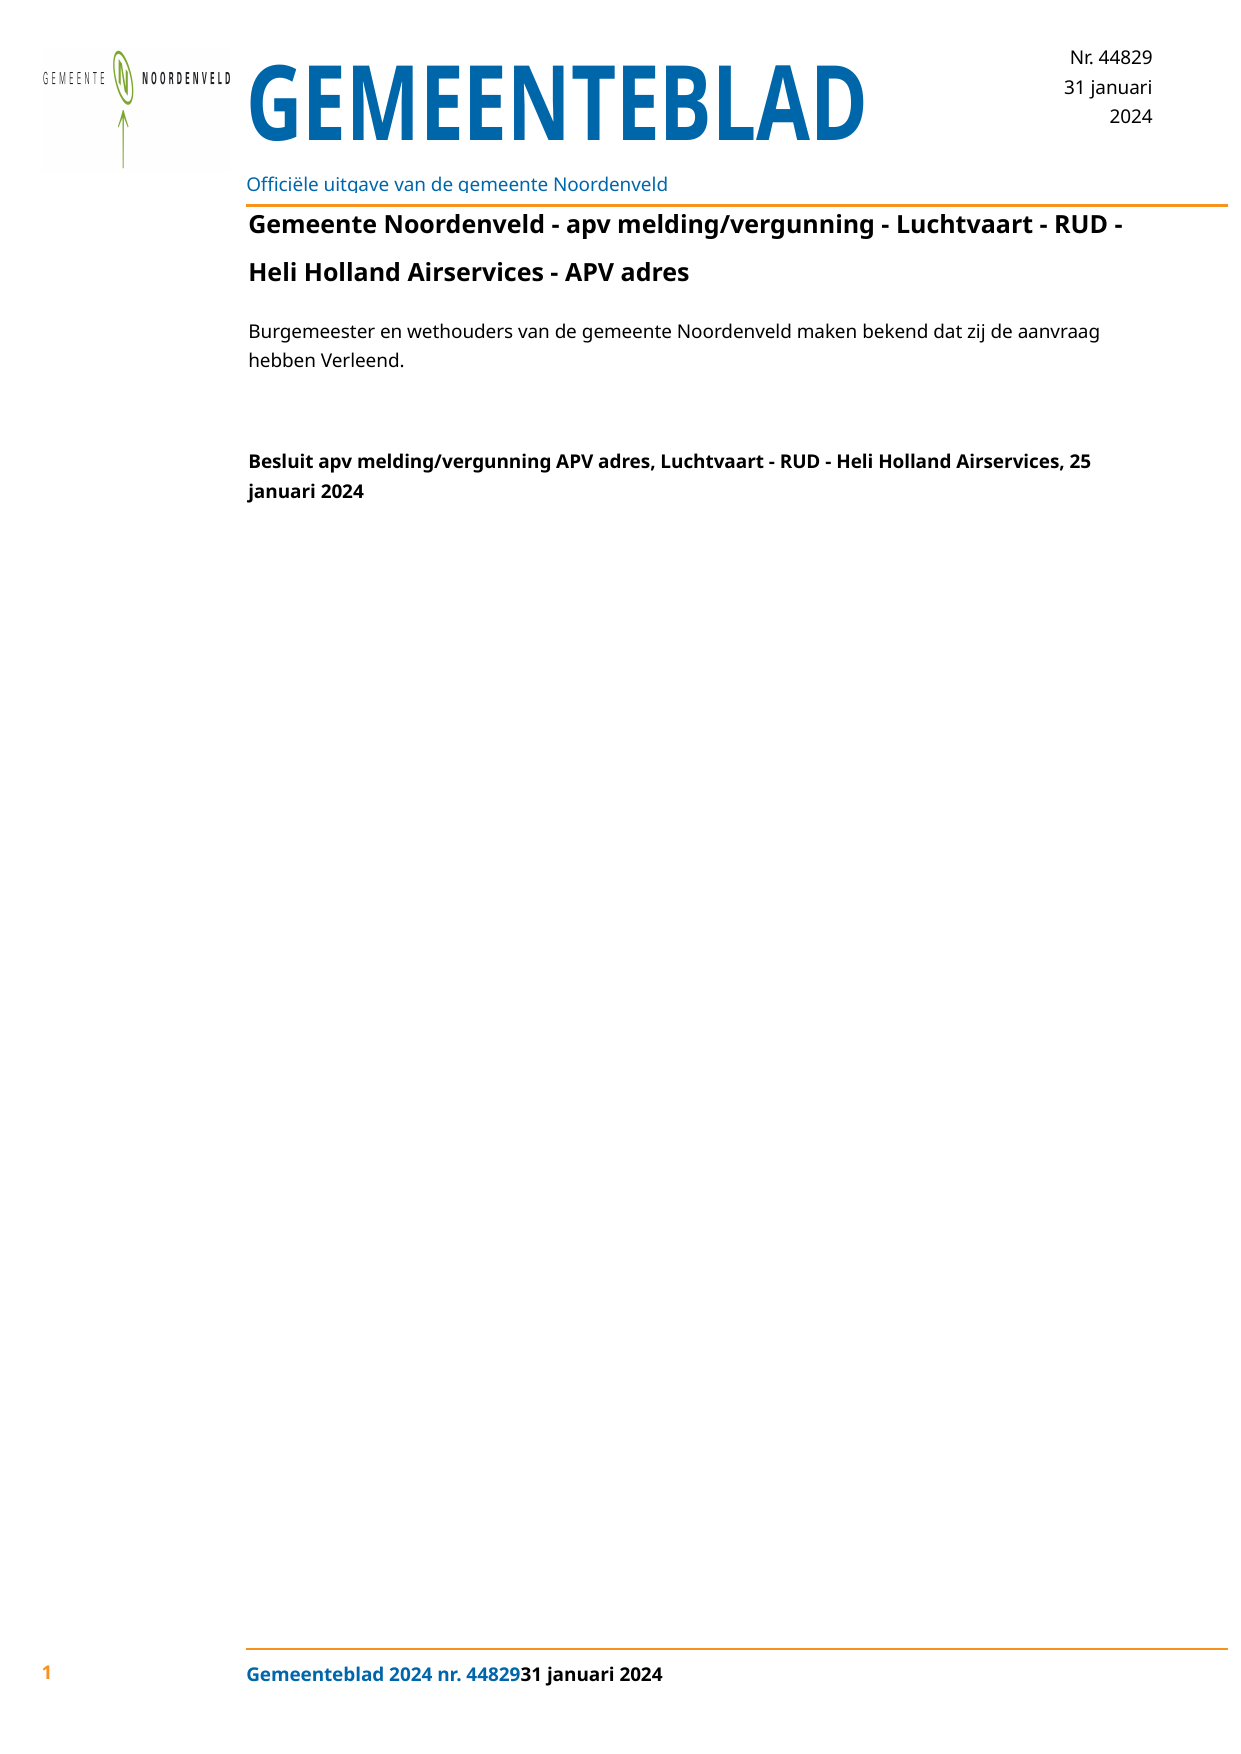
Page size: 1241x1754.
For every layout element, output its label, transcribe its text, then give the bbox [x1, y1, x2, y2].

text Burgemeester en wethouders van de gemeente Noordenveld maken bekend dat zij de aanvraag hebben Verleend. [248, 318, 1152, 373]
text Besluit apv melding/vergunning APV adres, Luchtvaart - RUD - Heli Holland Airservices, 25 januari 2024 [248, 448, 1152, 504]
picture [41, 47, 231, 172]
text Gemeente Noordenveld - apv melding/vergunning - Luchtvaart - RUD - Heli Holland Airservices - APV adres [248, 207, 1152, 288]
